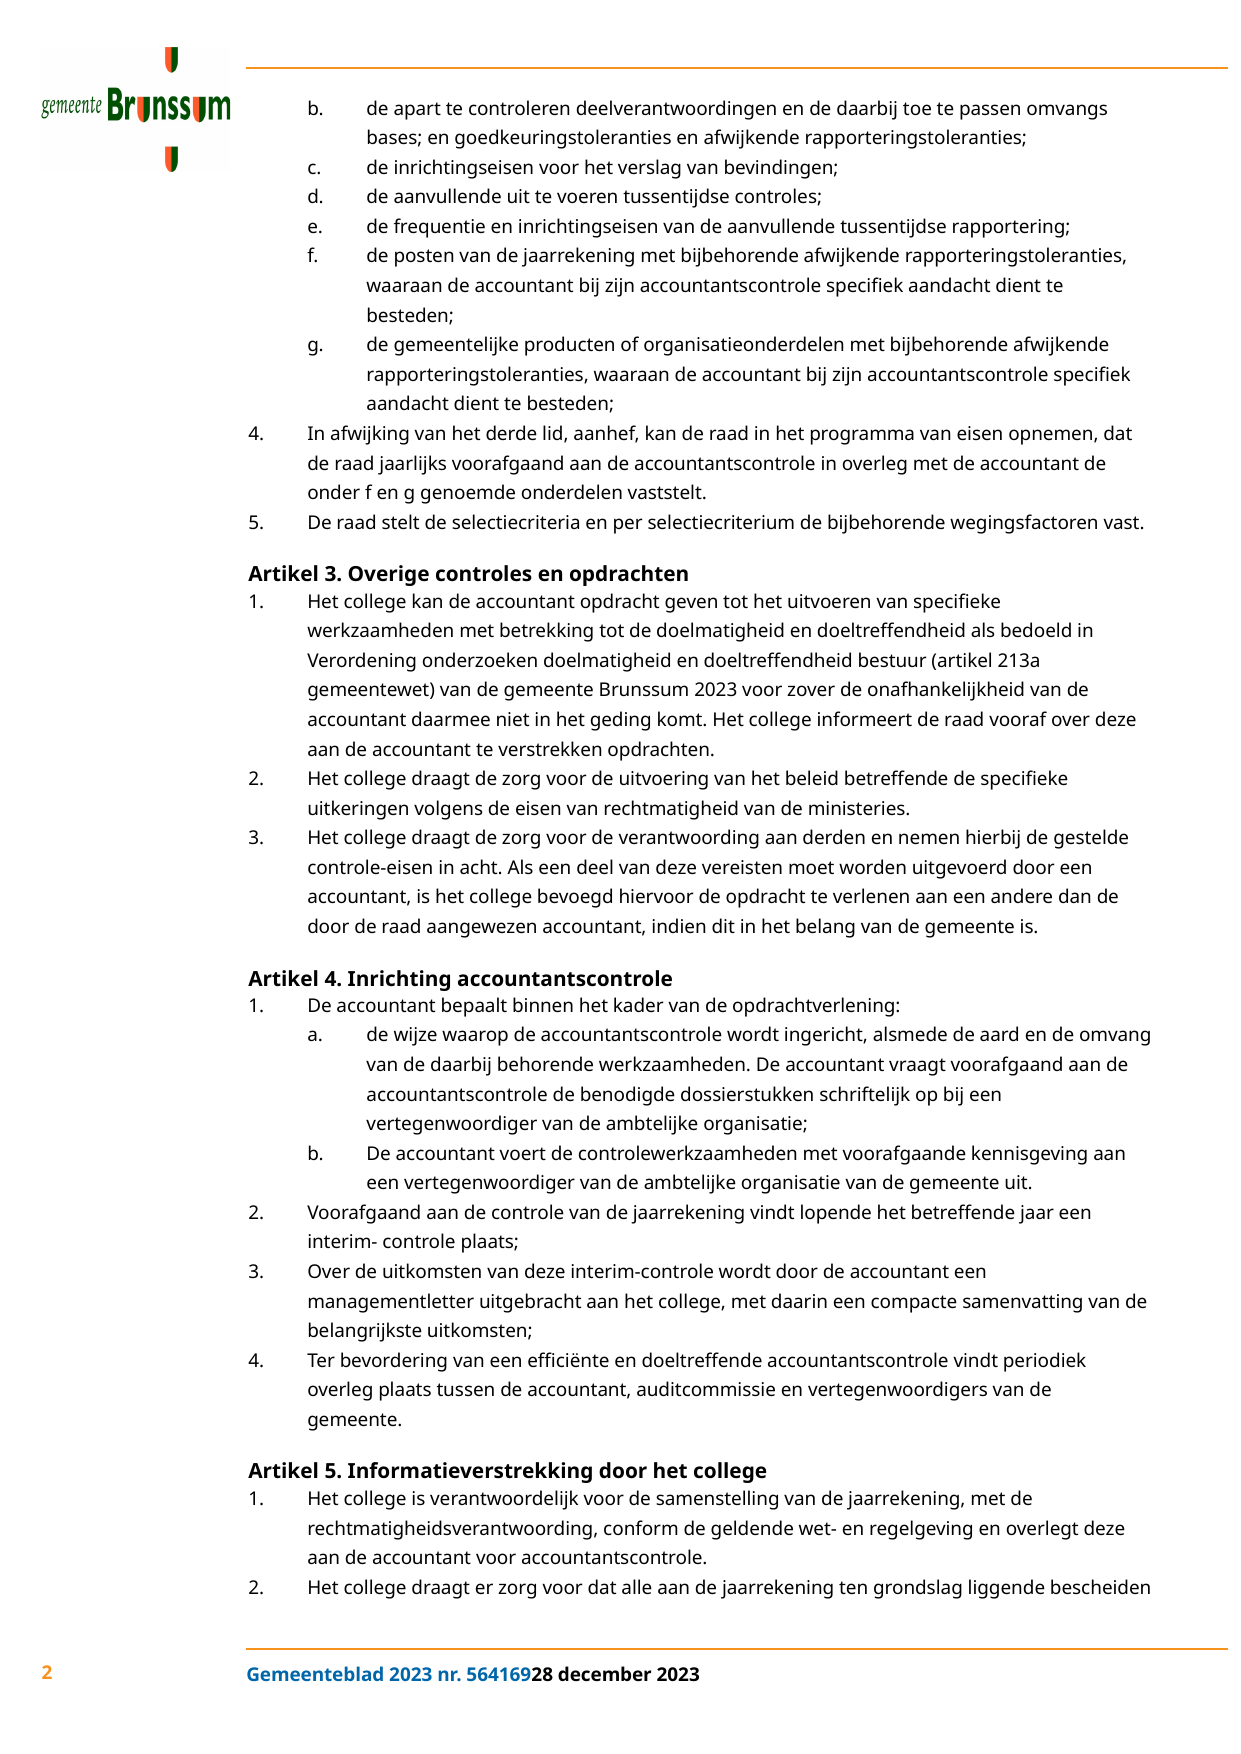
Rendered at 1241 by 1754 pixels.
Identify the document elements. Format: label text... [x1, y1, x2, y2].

list de gemeentelijke producten of organisatieonderdelen met bijbehorende afwijkende rapporteringstoleranties, waaraan de accountant bij zijn accountantscontrole specifiek aandacht dient te besteden; [307, 331, 1152, 416]
picture [41, 47, 231, 172]
list de wijze waarop de accountantscontrole wordt ingericht, alsmede de aard en de omvang van de daarbij behorende werkzaamheden. De accountant vraagt voorafgaand aan de accountantscontrole de benodigde dossierstukken schriftelijk op bij een vertegenwoordiger van de ambtelijke organisatie; [307, 1022, 1152, 1136]
list Voorafgaand aan de controle van de jaarrekening vindt lopende het betreffende jaar een interim- controle plaats; [248, 1199, 1152, 1254]
text Artikel 3. Overige controles en opdrachten [248, 559, 1152, 588]
text Artikel 5. Informatieverstrekking door het college [248, 1457, 1152, 1485]
list de frequentie en inrichtingseisen van de aanvullende tussentijdse rapportering; [307, 213, 1152, 239]
list Het college kan de accountant opdracht geven tot het uitvoeren van specifieke werkzaamheden met betrekking tot de doelmatigheid en doeltreffendheid als bedoeld in Verordening onderzoeken doelmatigheid en doeltreffendheid bestuur (artikel 213a gemeentewet) van de gemeente Brunssum 2023 voor zover de onafhankelijkheid van de accountant daarmee niet in het geding komt. Het college informeert de raad vooraf over deze aan de accountant te verstrekken opdrachten. [248, 588, 1152, 761]
list Het college is verantwoordelijk voor de samenstelling van de jaarrekening, met de rechtmatigheidsverantwoording, conform de geldende wet- en regelgeving en overlegt deze aan de accountant voor accountantscontrole. [248, 1485, 1152, 1570]
list Het college draagt er zorg voor dat alle aan de jaarrekening ten grondslag liggende bescheiden [248, 1574, 1152, 1599]
text Artikel 4. Inrichting accountantscontrole [248, 964, 1152, 992]
list De accountant voert de controlewerkzaamheden met voorafgaande kennisgeving aan een vertegenwoordiger van de ambtelijke organisatie van de gemeente uit. [307, 1140, 1152, 1195]
list de apart te controleren deelverantwoordingen en de daarbij toe te passen omvangs bases; en goedkeuringstoleranties en afwijkende rapporteringstoleranties; [307, 95, 1152, 150]
list Ter bevordering van een efficiënte en doeltreffende accountantscontrole vindt periodiek overleg plaats tussen de accountant, auditcommissie en vertegenwoordigers van de gemeente. [248, 1347, 1152, 1432]
list Het college draagt de zorg voor de verantwoording aan derden en nemen hierbij de gestelde controle-eisen in acht. Als een deel van deze vereisten moet worden uitgevoerd door een accountant, is het college bevoegd hiervoor de opdracht te verlenen aan een andere dan de door de raad aangewezen accountant, indien dit in het belang van de gemeente is. [248, 824, 1152, 939]
list de inrichtingseisen voor het verslag van bevindingen; [307, 154, 1152, 180]
list De accountant bepaalt binnen het kader van de opdrachtverlening: [248, 992, 1152, 1018]
list In afwijking van het derde lid, aanhef, kan de raad in het programma van eisen opnemen, dat de raad jaarlijks voorafgaand aan de accountantscontrole in overleg met de accountant de onder f en g genoemde onderdelen vaststelt. [248, 420, 1152, 505]
list Het college draagt de zorg voor de uitvoering van het beleid betreffende de specifieke uitkeringen volgens de eisen van rechtmatigheid van de ministeries. [248, 765, 1152, 821]
list de posten van de jaarrekening met bijbehorende afwijkende rapporteringstoleranties, waaraan de accountant bij zijn accountantscontrole specifiek aandacht dient te besteden; [307, 243, 1152, 328]
list de aanvullende uit te voeren tussentijdse controles; [307, 183, 1152, 209]
list Over de uitkomsten van deze interim-controle wordt door de accountant een managementletter uitgebracht aan het college, met daarin een compacte samenvatting van de belangrijkste uitkomsten; [248, 1258, 1152, 1343]
list De raad stelt de selectiecriteria en per selectiecriterium de bijbehorende wegingsfactoren vast. [248, 509, 1152, 535]
